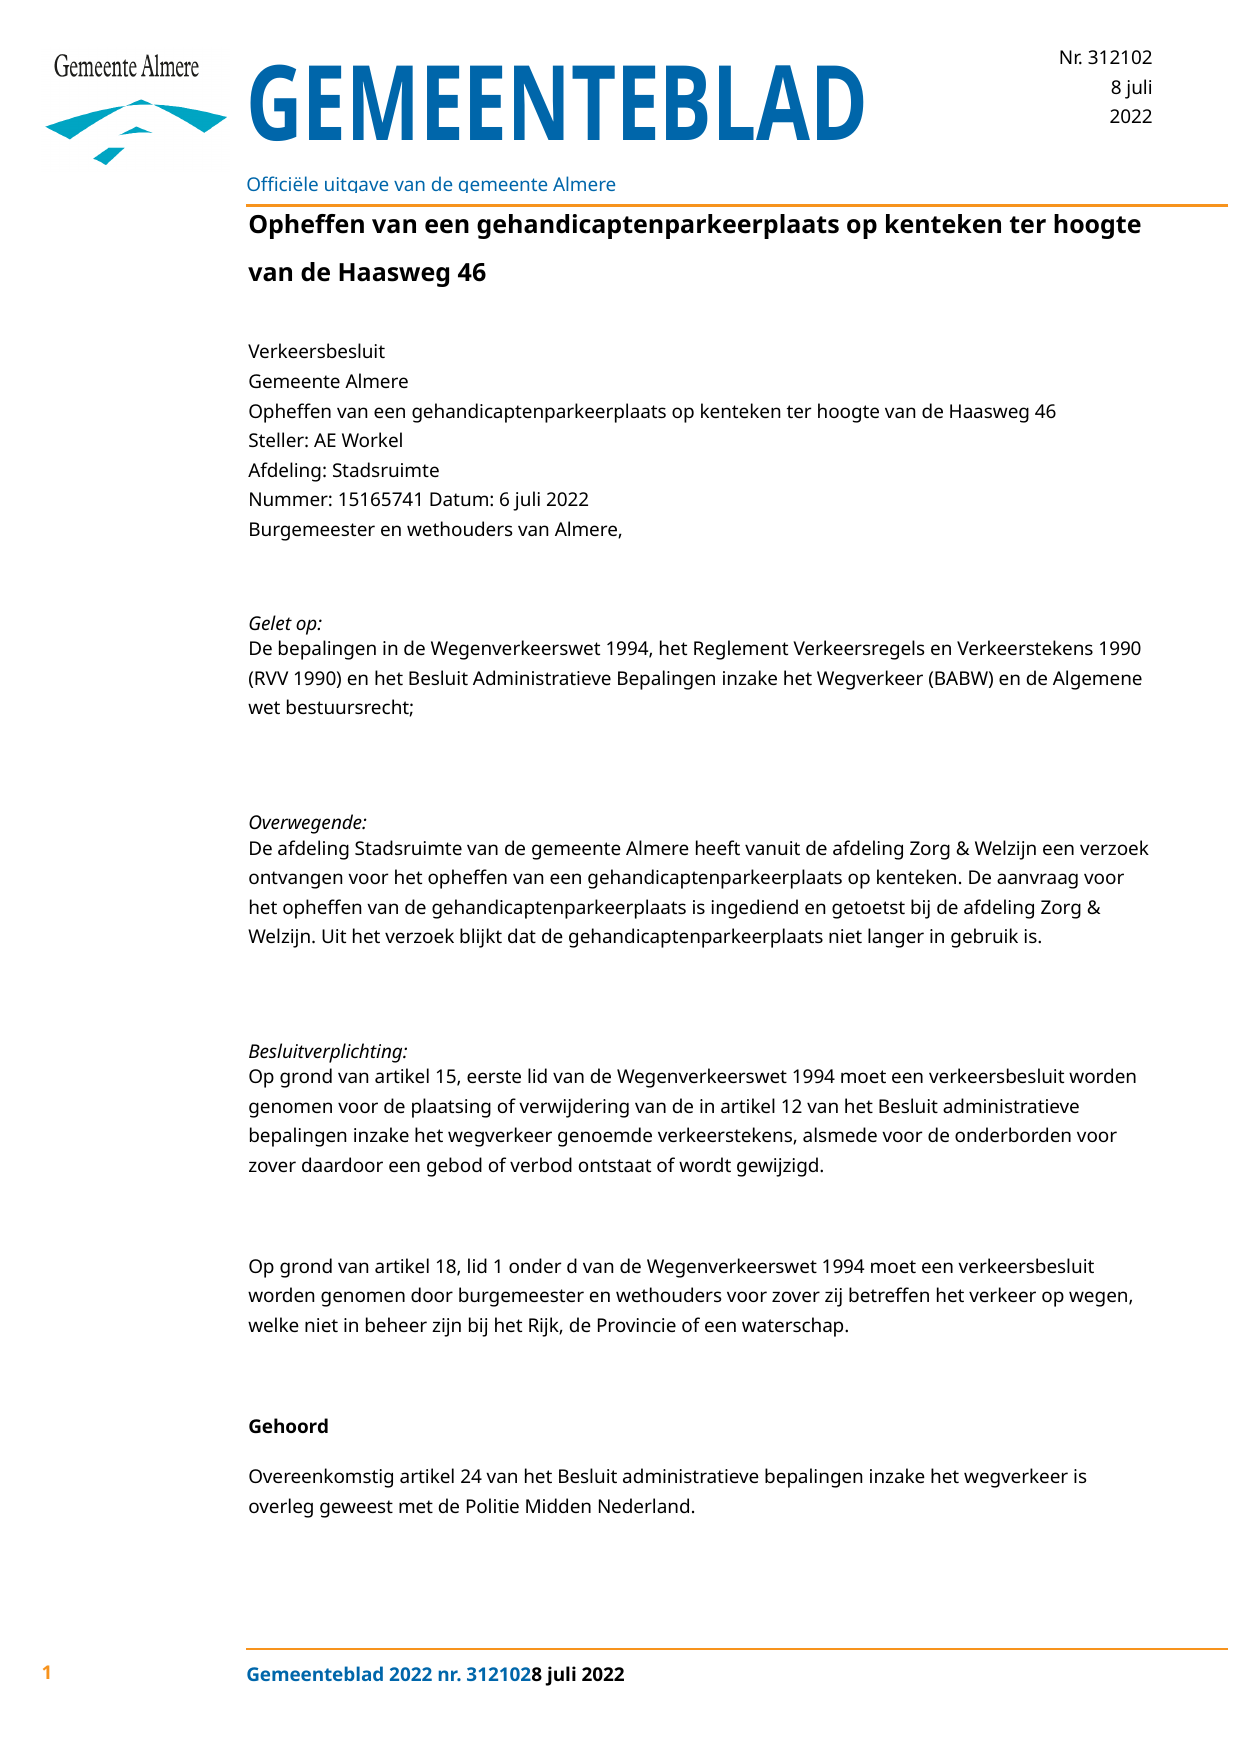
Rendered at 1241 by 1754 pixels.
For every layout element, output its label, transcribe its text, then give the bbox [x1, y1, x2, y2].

text Opheffen van een gehandicaptenparkeerplaats op kenteken ter hoogte van de Haasweg 46 [248, 398, 1152, 423]
text Nummer: 15165741 Datum: 6 juli 2022 [248, 487, 1152, 512]
text Overeenkomstig artikel 24 van het Besluit administratieve bepalingen inzake het wegverkeer is overleg geweest met de Politie Midden Nederland. [248, 1463, 1152, 1519]
text Op grond van artikel 18, lid 1 onder d van de Wegenverkeerswet 1994 moet een verkeersbesluit worden genomen door burgemeester en wethouders voor zover zij betreffen het verkeer op wegen, welke niet in beheer zijn bij het Rijk, de Provincie of een waterschap. [248, 1253, 1152, 1338]
text Overwegende: [248, 809, 1152, 835]
text De bepalingen in de Wegenverkeerswet 1994, het Reglement Verkeersregels en Verkeerstekens 1990 (RVV 1990) en het Besluit Administratieve Bepalingen inzake het Wegverkeer (BABW) en de Algemene wet bestuursrecht; [248, 635, 1152, 720]
text Besluitverplichting: [248, 1038, 1152, 1063]
text Gemeente Almere [248, 368, 1152, 394]
text De afdeling Stadsruimte van de gemeente Almere heeft vanuit de afdeling Zorg & Welzijn een verzoek ontvangen voor het opheffen van een gehandicaptenparkeerplaats op kenteken. De aanvraag voor het opheffen van de gehandicaptenparkeerplaats is ingediend en getoetst bij de afdeling Zorg & Welzijn. Uit het verzoek blijkt dat de gehandicaptenparkeerplaats niet langer in gebruik is. [248, 835, 1152, 949]
picture [41, 47, 231, 172]
text Opheffen van een gehandicaptenparkeerplaats op kenteken ter hoogte van de Haasweg 46 [248, 207, 1152, 288]
text Steller: AE Workel [248, 427, 1152, 453]
text Burgemeester en wethouders van Almere, [248, 516, 1152, 542]
text Verkeersbesluit [248, 339, 1152, 364]
text Afdeling: Stadsruimte [248, 457, 1152, 483]
text Op grond van artikel 15, eerste lid van de Wegenverkeerswet 1994 moet een verkeersbesluit worden genomen voor de plaatsing of verwijdering van de in artikel 12 van het Besluit administratieve bepalingen inzake het wegverkeer genoemde verkeerstekens, alsmede voor de onderborden voor zover daardoor een gebod of verbod ontstaat of wordt gewijzigd. [248, 1063, 1152, 1178]
text Gelet op: [248, 610, 1152, 635]
text Gehoord [248, 1413, 1152, 1439]
